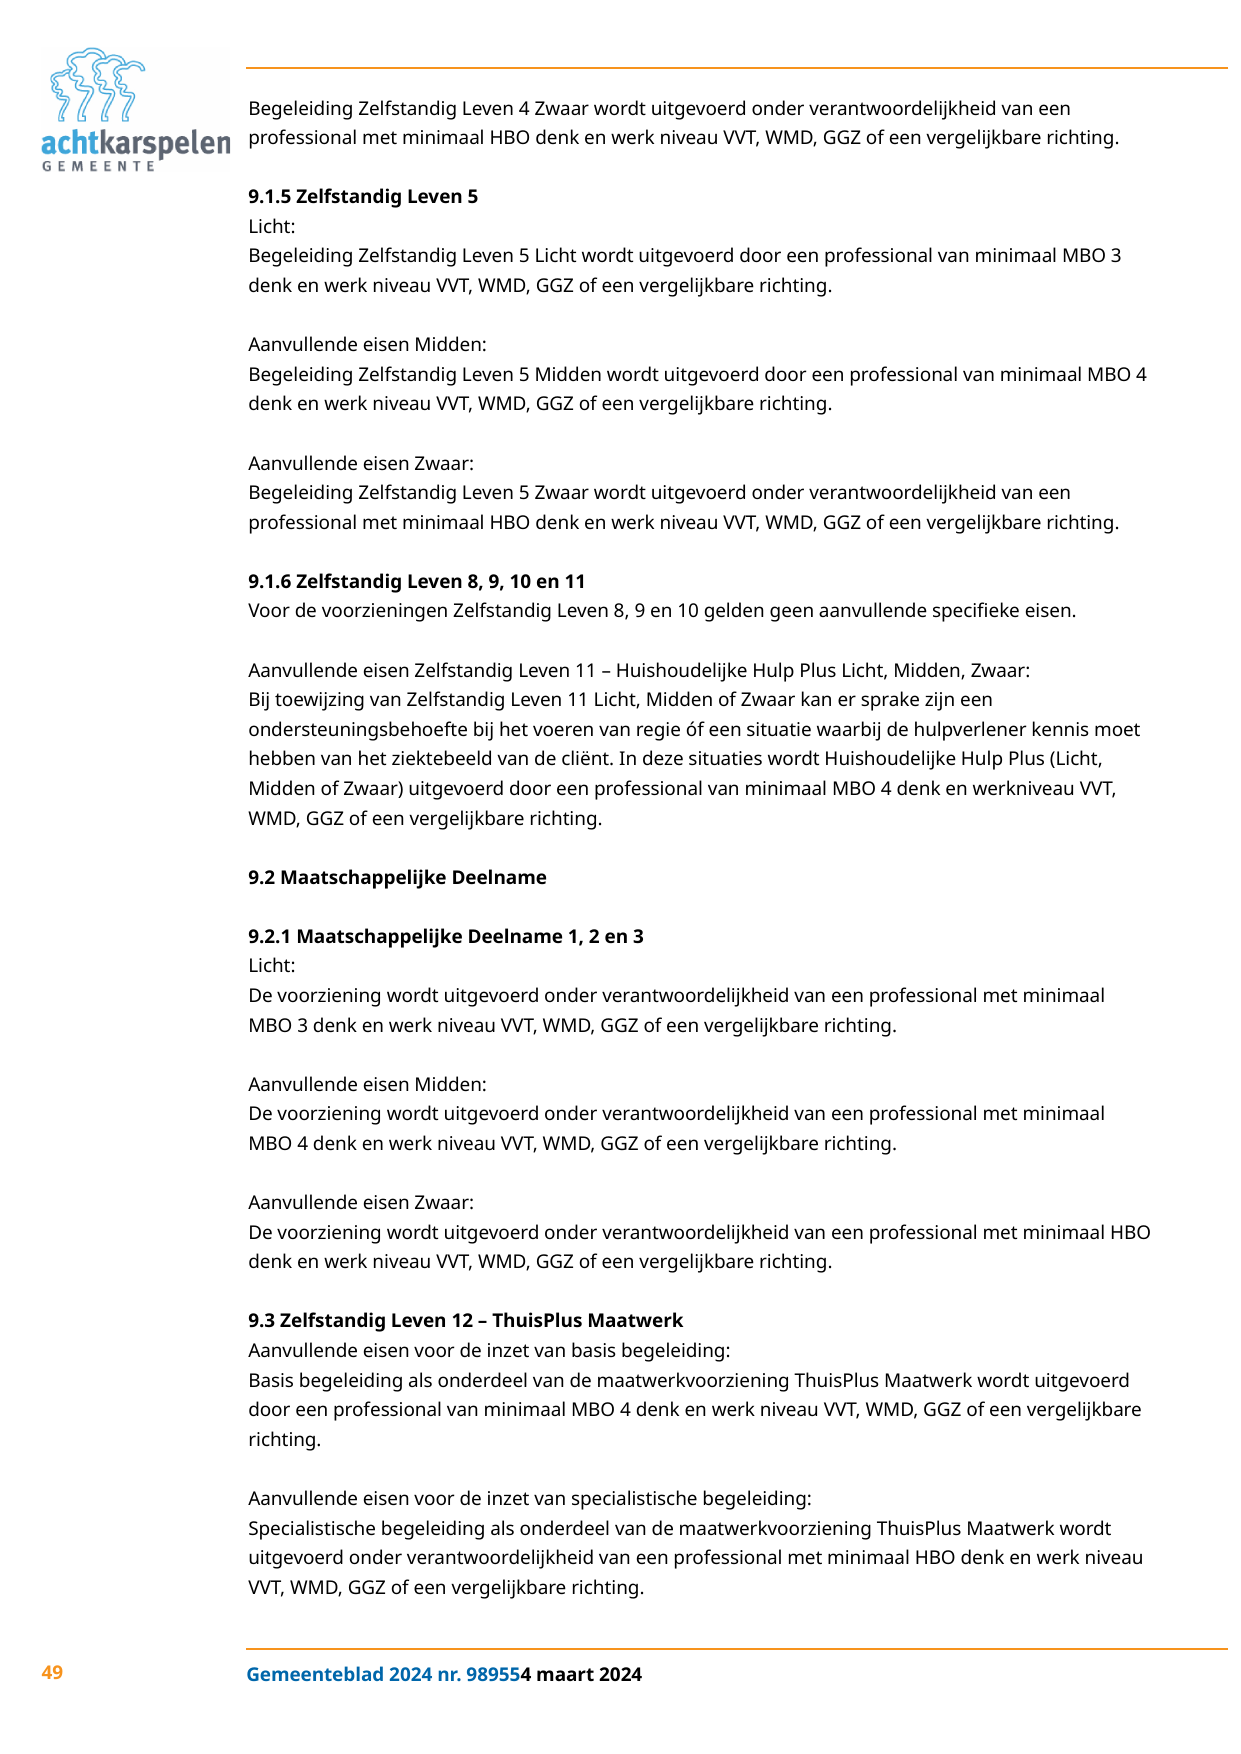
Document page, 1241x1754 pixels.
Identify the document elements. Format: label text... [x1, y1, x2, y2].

text Voor de voorzieningen Zelfstandig Leven 8, 9 en 10 gelden geen aanvullende specifieke eisen. [248, 598, 1152, 623]
text Aanvullende eisen voor de inzet van specialistische begeleiding: [248, 1485, 1152, 1511]
text Bij toewijzing van Zelfstandig Leven 11 Licht, Midden of Zwaar kan er sprake zijn een ondersteuningsbehoefte bij het voeren van regie óf een situatie waarbij de hulpverlener kennis moet hebben van het ziektebeeld van de cliënt. In deze situaties wordt Huishoudelijke Hulp Plus (Licht, Midden of Zwaar) uitgevoerd door een professional van minimaal MBO 4 denk en werkniveau VVT, WMD, GGZ of een vergelijkbare richting. [248, 686, 1152, 831]
text Begeleiding Zelfstandig Leven 5 Midden wordt uitgevoerd door een professional van minimaal MBO 4 denk en werk niveau VVT, WMD, GGZ of een vergelijkbare richting. [248, 361, 1152, 416]
text Specialistische begeleiding als onderdeel van de maatwerkvoorziening ThuisPlus Maatwerk wordt uitgevoerd onder verantwoordelijkheid van een professional met minimaal HBO denk en werk niveau VVT, WMD, GGZ of een vergelijkbare richting. [248, 1515, 1152, 1600]
text Aanvullende eisen Midden: [248, 1071, 1152, 1097]
text Aanvullende eisen Zwaar: [248, 1189, 1152, 1215]
text Aanvullende eisen Midden: [248, 331, 1152, 357]
text De voorziening wordt uitgevoerd onder verantwoordelijkheid van een professional met minimaal MBO 4 denk en werk niveau VVT, WMD, GGZ of een vergelijkbare richting. [248, 1101, 1152, 1156]
text 9.3 Zelfstandig Leven 12 – ThuisPlus Maatwerk [248, 1308, 1152, 1333]
picture [41, 47, 231, 172]
text De voorziening wordt uitgevoerd onder verantwoordelijkheid van een professional met minimaal HBO denk en werk niveau VVT, WMD, GGZ of een vergelijkbare richting. [248, 1219, 1152, 1274]
text 9.1.6 Zelfstandig Leven 8, 9, 10 en 11 [248, 568, 1152, 594]
text Aanvullende eisen voor de inzet van basis begeleiding: [248, 1337, 1152, 1363]
text Basis begeleiding als onderdeel van de maatwerkvoorziening ThuisPlus Maatwerk wordt uitgevoerd door een professional van minimaal MBO 4 denk en werk niveau VVT, WMD, GGZ of een vergelijkbare richting. [248, 1367, 1152, 1452]
text De voorziening wordt uitgevoerd onder verantwoordelijkheid van een professional met minimaal MBO 3 denk en werk niveau VVT, WMD, GGZ of een vergelijkbare richting. [248, 982, 1152, 1038]
text Begeleiding Zelfstandig Leven 5 Zwaar wordt uitgevoerd onder verantwoordelijkheid van een professional met minimaal HBO denk en werk niveau VVT, WMD, GGZ of een vergelijkbare richting. [248, 479, 1152, 535]
text 9.2.1 Maatschappelijke Deelname 1, 2 en 3 [248, 923, 1152, 949]
text Begeleiding Zelfstandig Leven 5 Licht wordt uitgevoerd door een professional van minimaal MBO 3 denk en werk niveau VVT, WMD, GGZ of een vergelijkbare richting. [248, 243, 1152, 298]
text 9.2 Maatschappelijke Deelname [248, 864, 1152, 890]
text Begeleiding Zelfstandig Leven 4 Zwaar wordt uitgevoerd onder verantwoordelijkheid van een professional met minimaal HBO denk en werk niveau VVT, WMD, GGZ of een vergelijkbare richting. [248, 95, 1152, 150]
text Aanvullende eisen Zwaar: [248, 450, 1152, 476]
text Licht: [248, 213, 1152, 239]
text 9.1.5 Zelfstandig Leven 5 [248, 183, 1152, 209]
text Licht: [248, 953, 1152, 978]
text Aanvullende eisen Zelfstandig Leven 11 – Huishoudelijke Hulp Plus Licht, Midden, Zwaar: [248, 657, 1152, 683]
